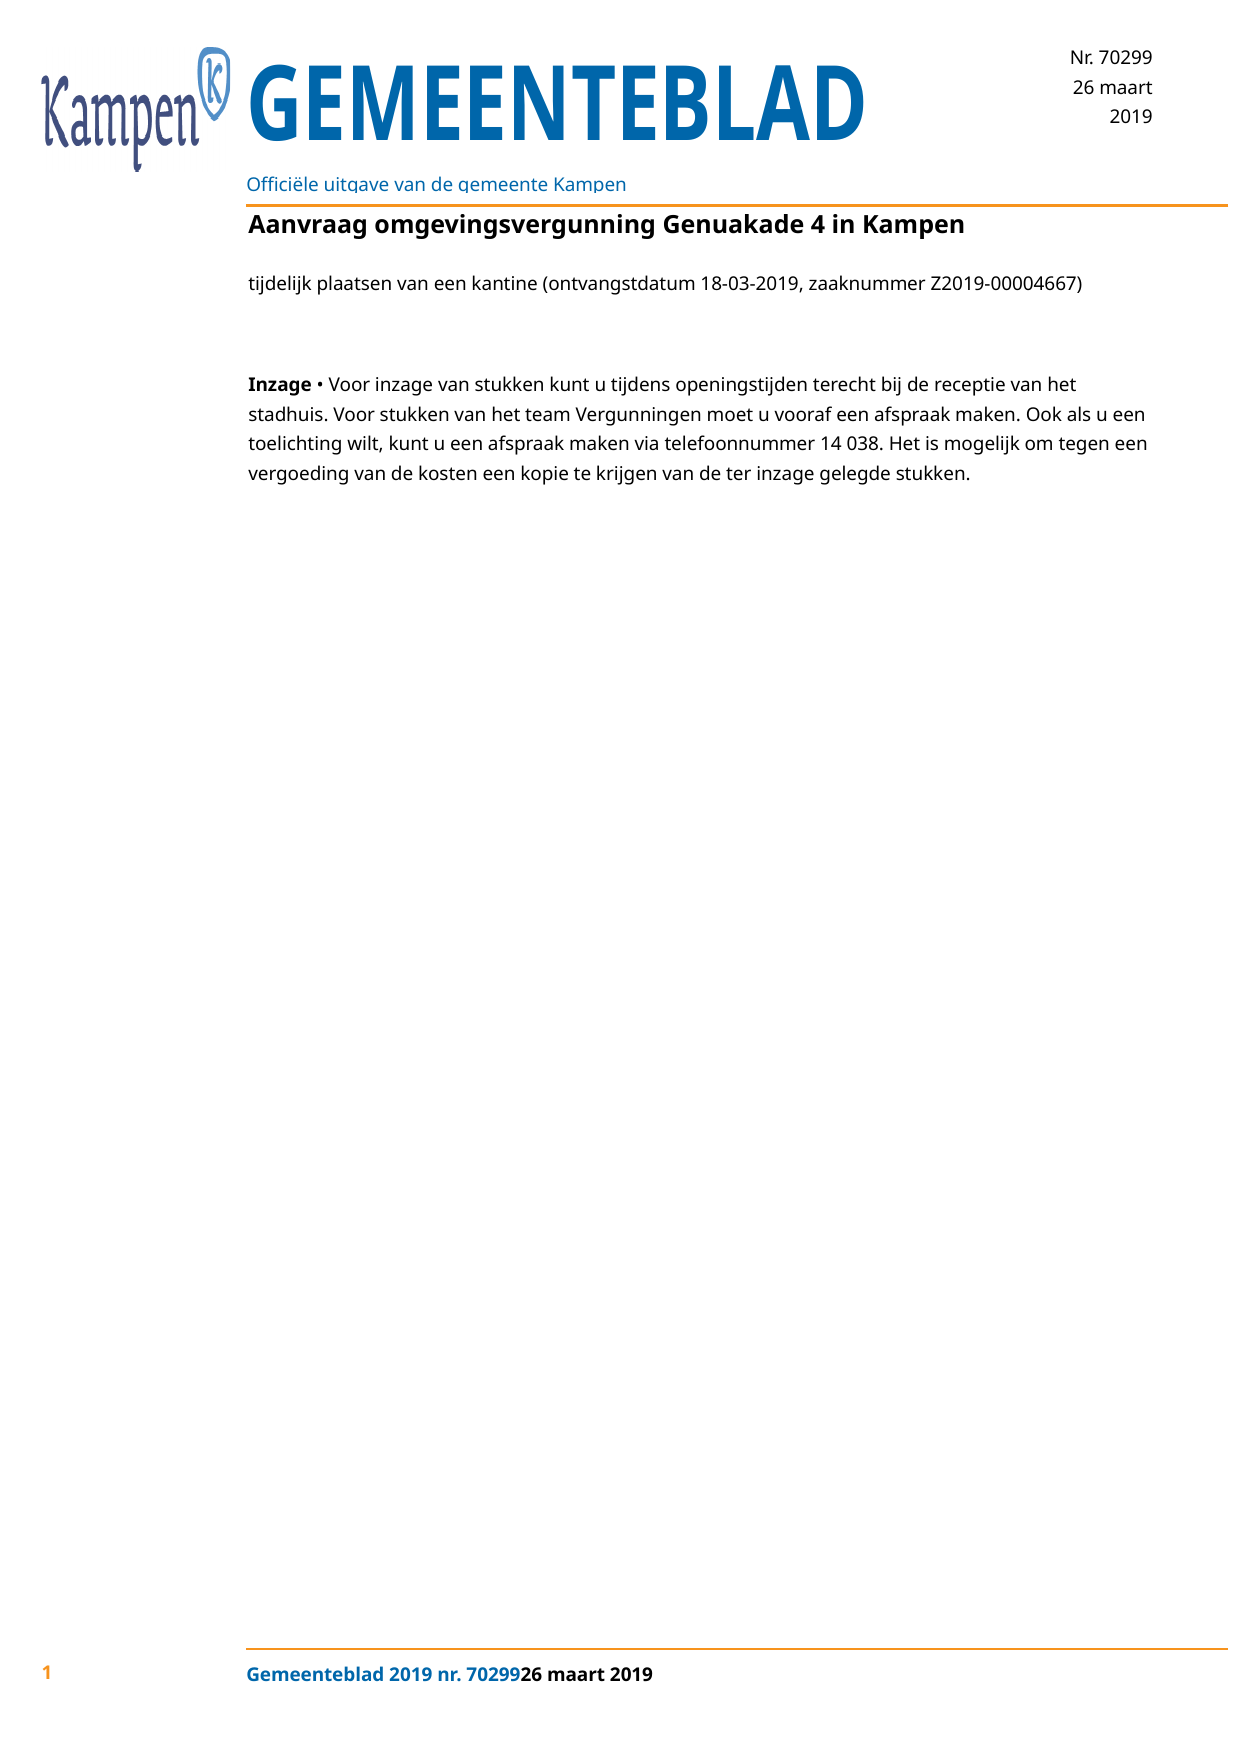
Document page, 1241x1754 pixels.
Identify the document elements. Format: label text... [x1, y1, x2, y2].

text Aanvraag omgevingsvergunning Genuakade 4 in Kampen [248, 207, 1152, 241]
picture [41, 47, 231, 172]
text tijdelijk plaatsen van een kantine (ontvangstdatum 18-03-2019, zaaknummer Z2019-00004667) [248, 270, 1152, 296]
text Inzage • Voor inzage van stukken kunt u tijdens openingstijden terecht bij de receptie van het stadhuis. Voor stukken van het team Vergunningen moet u vooraf een afspraak maken. Ook als u een toelichting wilt, kunt u een afspraak maken via telefoonnummer 14 038. Het is mogelijk om tegen een vergoeding van de kosten een kopie te krijgen van de ter inzage gelegde stukken. [248, 371, 1152, 486]
